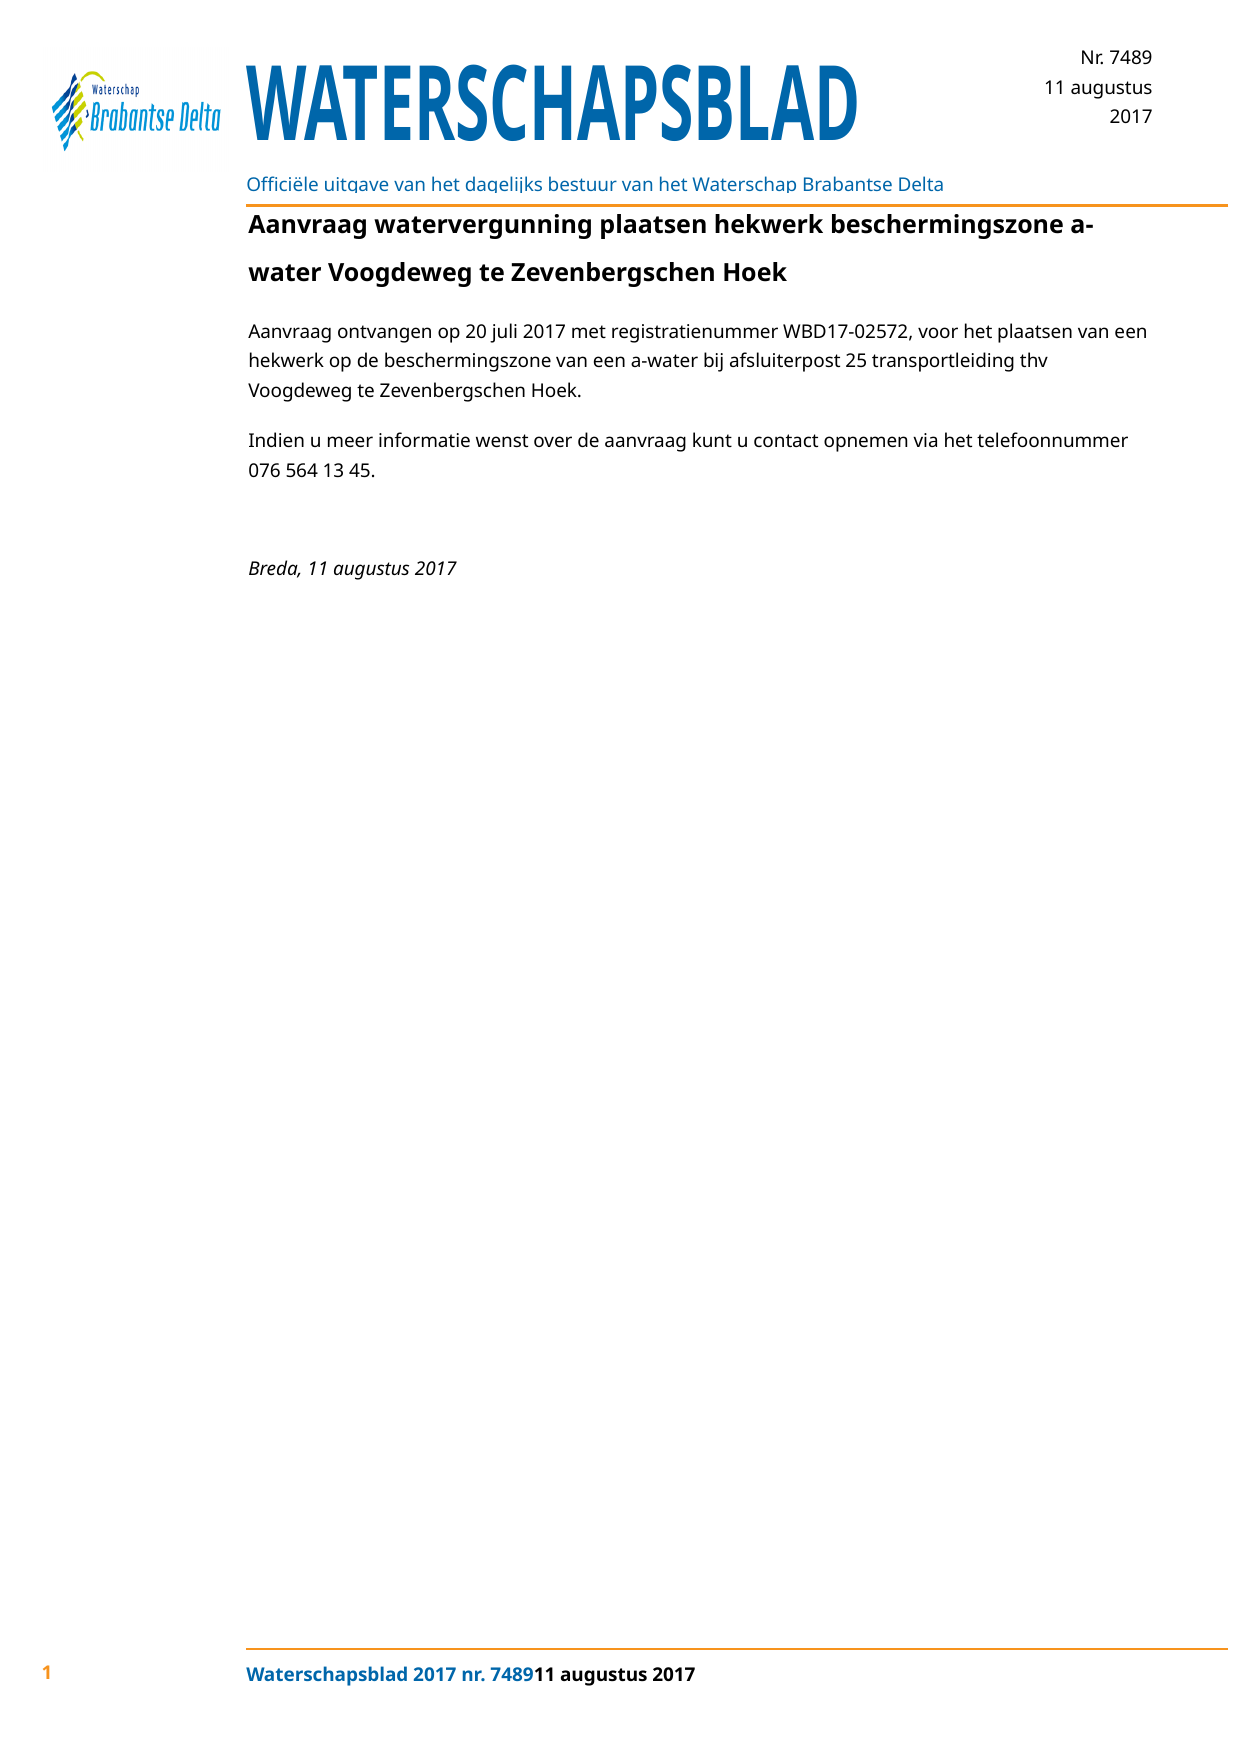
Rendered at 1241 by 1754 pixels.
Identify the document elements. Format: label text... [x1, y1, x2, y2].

text Indien u meer informatie wenst over de aanvraag kunt u contact opnemen via het telefoonnummer 076 564 13 45. [248, 427, 1152, 483]
picture [41, 47, 231, 172]
text Aanvraag ontvangen op 20 juli 2017 met registratienummer WBD17-02572, voor het plaatsen van een hekwerk op de beschermingszone van een a-water bij afsluiterpost 25 transportleiding thv Voogdeweg te Zevenbergschen Hoek. [248, 318, 1152, 403]
text Breda, 11 augustus 2017 [248, 555, 1152, 581]
text Aanvraag watervergunning plaatsen hekwerk beschermingszone a-water Voogdeweg te Zevenbergschen Hoek [248, 207, 1152, 288]
